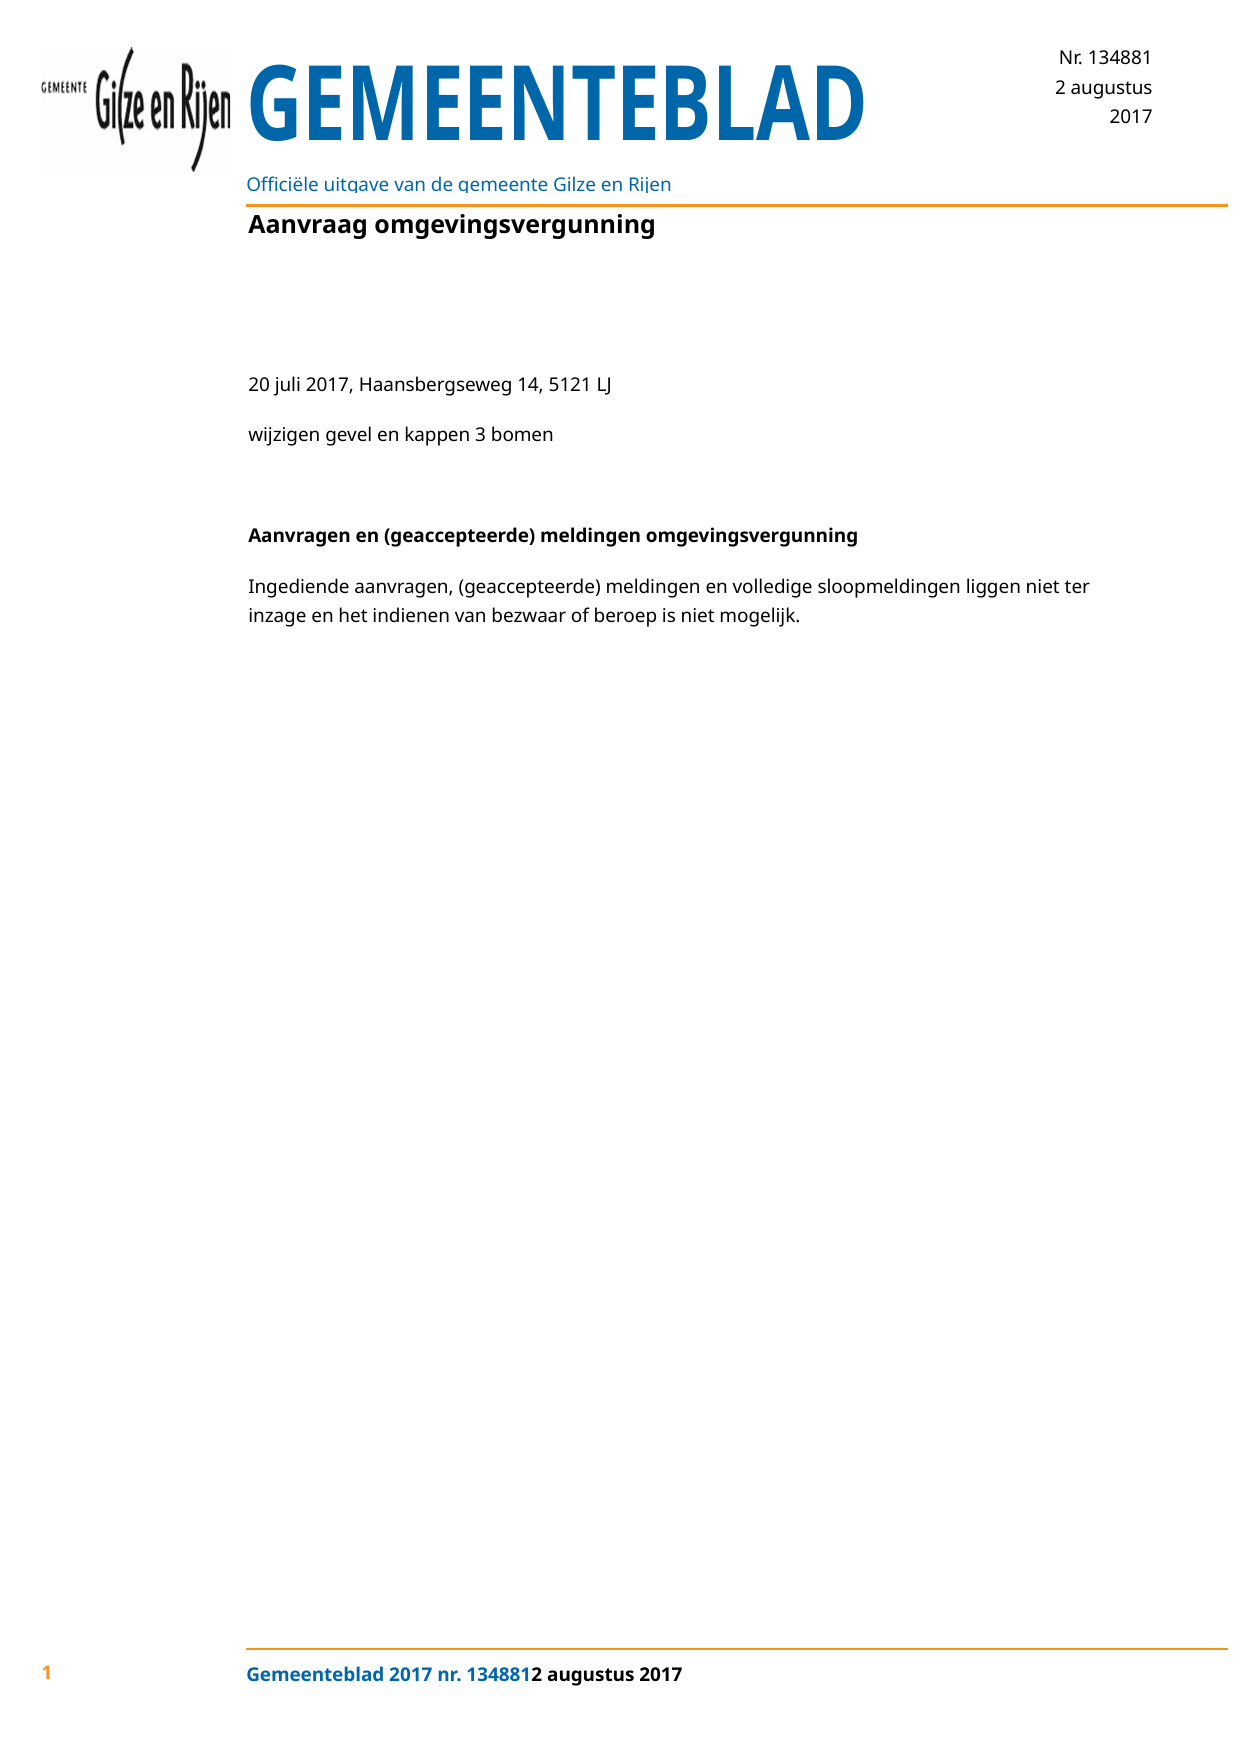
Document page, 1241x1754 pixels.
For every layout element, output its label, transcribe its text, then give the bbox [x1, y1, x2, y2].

text Aanvraag omgevingsvergunning [248, 207, 1152, 241]
text Ingediende aanvragen, (geaccepteerde) meldingen en volledige sloopmeldingen liggen niet ter inzage en het indienen van bezwaar of beroep is niet mogelijk. [248, 573, 1152, 628]
text 20 juli 2017, Haansbergseweg 14, 5121 LJ [248, 371, 1152, 397]
picture [41, 47, 231, 172]
text wijzigen gevel en kappen 3 bomen [248, 422, 1152, 447]
text Aanvragen en (geaccepteerde) meldingen omgevingsvergunning [248, 522, 1152, 548]
